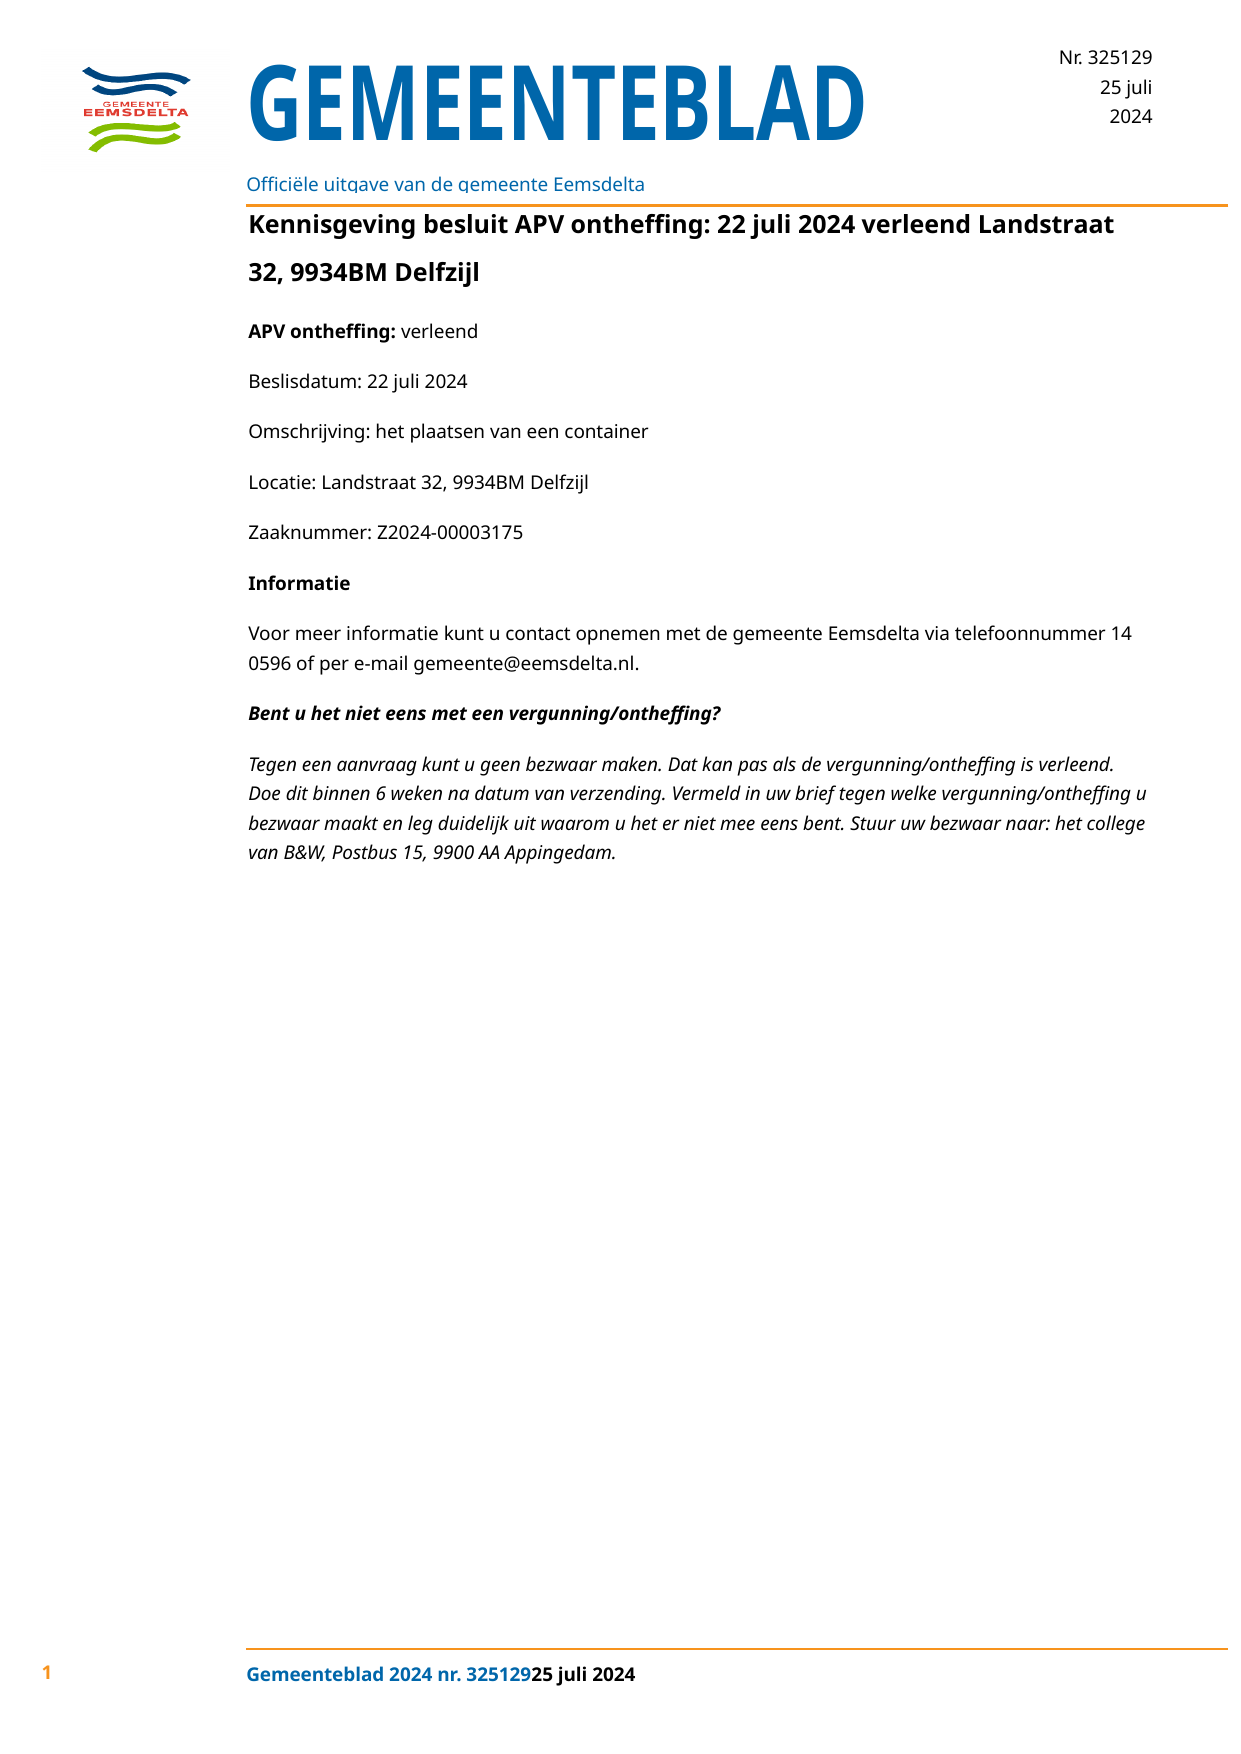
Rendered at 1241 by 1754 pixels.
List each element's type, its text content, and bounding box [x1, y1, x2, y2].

text Voor meer informatie kunt u contact opnemen met de gemeente Eemsdelta via telefoonnummer 14 0596 of per e-mail gemeente@eemsdelta.nl. [248, 620, 1152, 676]
text Kennisgeving besluit APV ontheffing: 22 juli 2024 verleend Landstraat 32, 9934BM Delfzijl [248, 207, 1152, 288]
text APV ontheffing: verleend [248, 318, 1152, 344]
text Beslisdatum: 22 juli 2024 [248, 368, 1152, 394]
picture [41, 47, 231, 172]
text Bent u het niet eens met een vergunning/ontheffing? [248, 700, 1152, 726]
text Omschrijving: het plaatsen van een container [248, 419, 1152, 444]
text Zaaknummer: Z2024-00003175 [248, 519, 1152, 545]
text Tegen een aanvraag kunt u geen bezwaar maken. Dat kan pas als de vergunning/ontheffing is verleend. Doe dit binnen 6 weken na datum van verzending. Vermeld in uw brief tegen welke vergunning/ontheffing u bezwaar maakt en leg duidelijk uit waarom u het er niet mee eens bent. Stuur uw bezwaar naar: het college van B&W, Postbus 15, 9900 AA Appingedam. [248, 751, 1152, 865]
text Locatie: Landstraat 32, 9934BM Delfzijl [248, 469, 1152, 495]
text Informatie [248, 570, 1152, 596]
